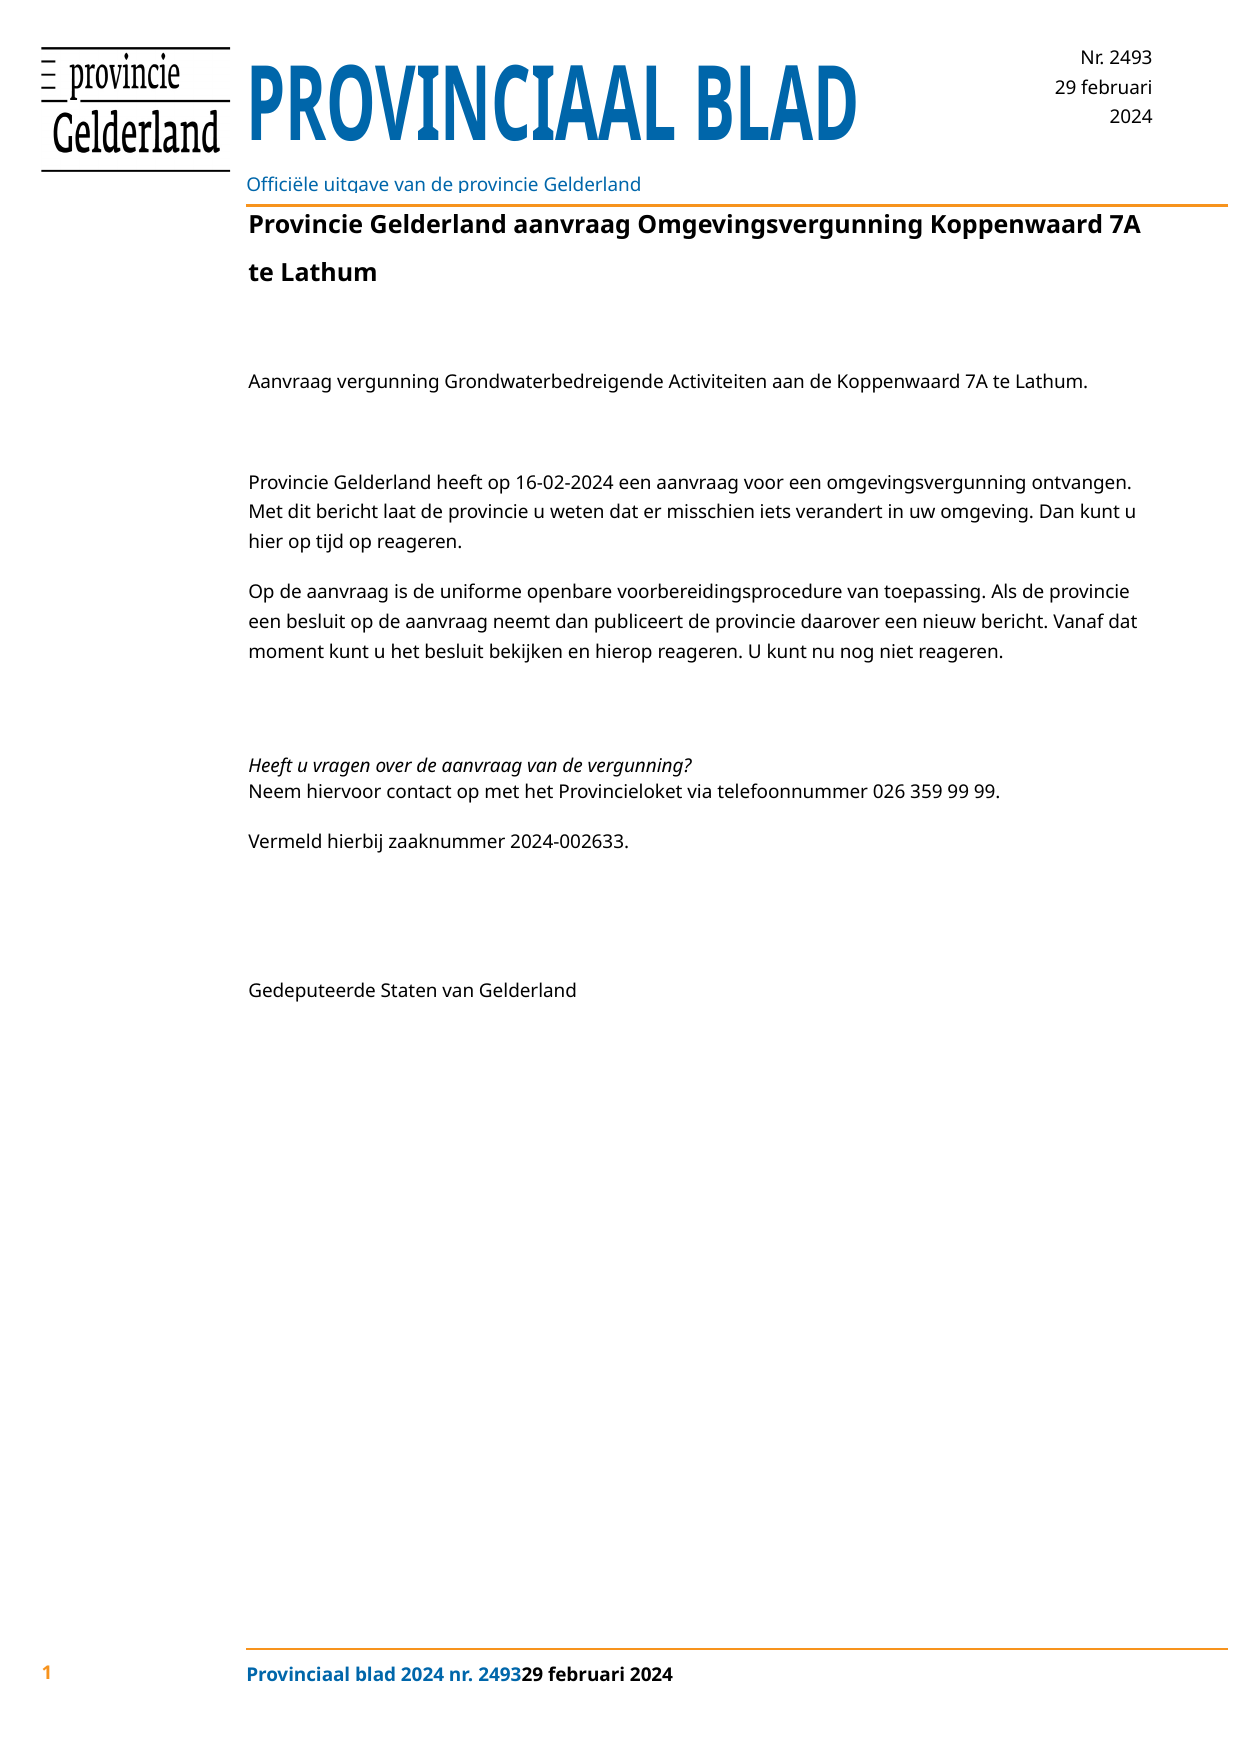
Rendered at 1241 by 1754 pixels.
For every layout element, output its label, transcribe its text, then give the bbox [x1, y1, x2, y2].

text Heeft u vragen over de aanvraag van de vergunning? [248, 752, 1152, 778]
picture [41, 47, 231, 172]
text Op de aanvraag is de uniforme openbare voorbereidingsprocedure van toepassing. Als de provincie een besluit op de aanvraag neemt dan publiceert de provincie daarover een nieuw bericht. Vanaf dat moment kunt u het besluit bekijken en hierop reageren. U kunt nu nog niet reageren. [248, 579, 1152, 664]
text Provincie Gelderland heeft op 16-02-2024 een aanvraag voor een omgevingsvergunning ontvangen. Met dit bericht laat de provincie u weten dat er misschien iets verandert in uw omgeving. Dan kunt u hier op tijd op reageren. [248, 469, 1152, 554]
text Provincie Gelderland aanvraag Omgevingsvergunning Koppenwaard 7A te Lathum [248, 207, 1152, 288]
text Neem hiervoor contact op met het Provincieloket via telefoonnummer 026 359 99 99. [248, 778, 1152, 804]
text Vermeld hierbij zaaknummer 2024-002633. [248, 828, 1152, 854]
text Gedeputeerde Staten van Gelderland [248, 977, 1152, 1003]
text Aanvraag vergunning Grondwaterbedreigende Activiteiten aan de Koppenwaard 7A te Lathum. [248, 368, 1152, 394]
